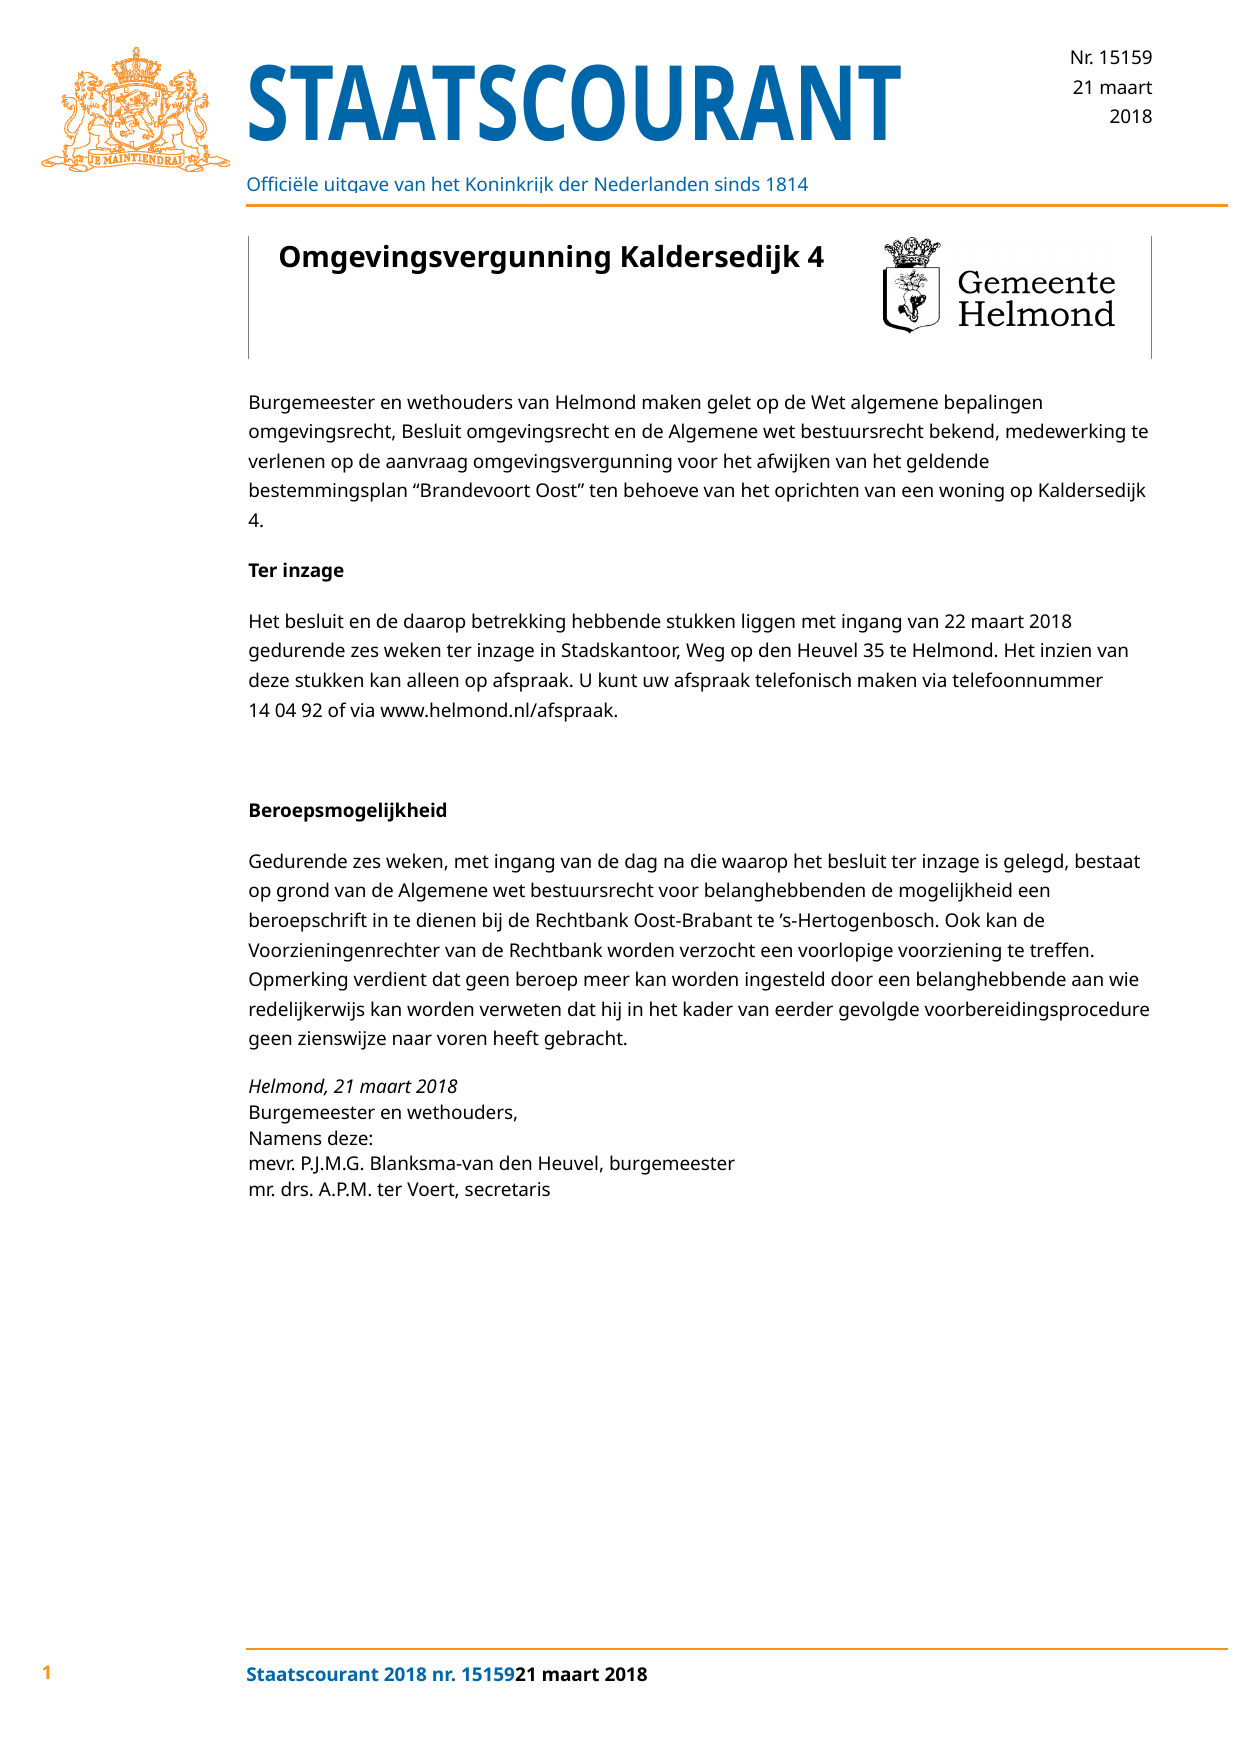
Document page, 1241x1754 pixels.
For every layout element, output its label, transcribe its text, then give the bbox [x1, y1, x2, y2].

table_header [850, 236, 1151, 359]
text mevr. P.J.M.G. Blanksma-van den Heuvel, burgemeester [248, 1151, 1152, 1176]
text Gedurende zes weken, met ingang van de dag na die waarop het besluit ter inzage is gelegd, bestaat op grond van de Algemene wet bestuursrecht voor belanghebbenden de mogelijkheid een beroepschrift in te dienen bij de Rechtbank Oost-Brabant te ’s-Hertogenbosch. Ook kan de Voorzieningenrechter van de Rechtbank worden verzocht een voorlopige voorziening te treffen. Opmerking verdient dat geen beroep meer kan worden ingesteld door een belanghebbende aan wie redelijkerwijs kan worden verweten dat hij in het kader van eerder gevolgde voorbereidingsprocedure geen zienswijze naar voren heeft gebracht. [248, 848, 1152, 1051]
text Burgemeester en wethouders van Helmond maken gelet op de Wet algemene bepalingen omgevingsrecht, Besluit omgevingsrecht en de Algemene wet bestuursrecht bekend, medewerking te verlenen op de aanvraag omgevingsvergunning voor het afwijken van het geldende bestemmingsplan “Brandevoort Oost” ten behoeve van het oprichten van een woning op Kaldersedijk 4. [248, 389, 1152, 533]
text Helmond, 21 maart 2018 [248, 1073, 1152, 1099]
text Beroepsmogelijkheid [248, 798, 1152, 823]
text Het besluit en de daarop betrekking hebbende stukken liggen met ingang van 22 maart 2018 gedurende zes weken ter inzage in Stadskantoor, Weg op den Heuvel 35 te Helmond. Het inzien van deze stukken kan alleen op afspraak. U kunt uw afspraak telefonisch maken via telefoonnummer 14 04 92 of via www.helmond.nl/afspraak. [248, 608, 1152, 722]
picture [882, 236, 1119, 334]
picture [41, 47, 231, 172]
text Burgemeester en wethouders, [248, 1099, 1152, 1125]
table_header Omgevingsvergunning Kaldersedijk 4 [249, 236, 850, 359]
text mr. drs. A.P.M. ter Voert, secretaris [248, 1176, 1152, 1202]
text Namens deze: [248, 1125, 1152, 1151]
text Ter inzage [248, 558, 1152, 583]
